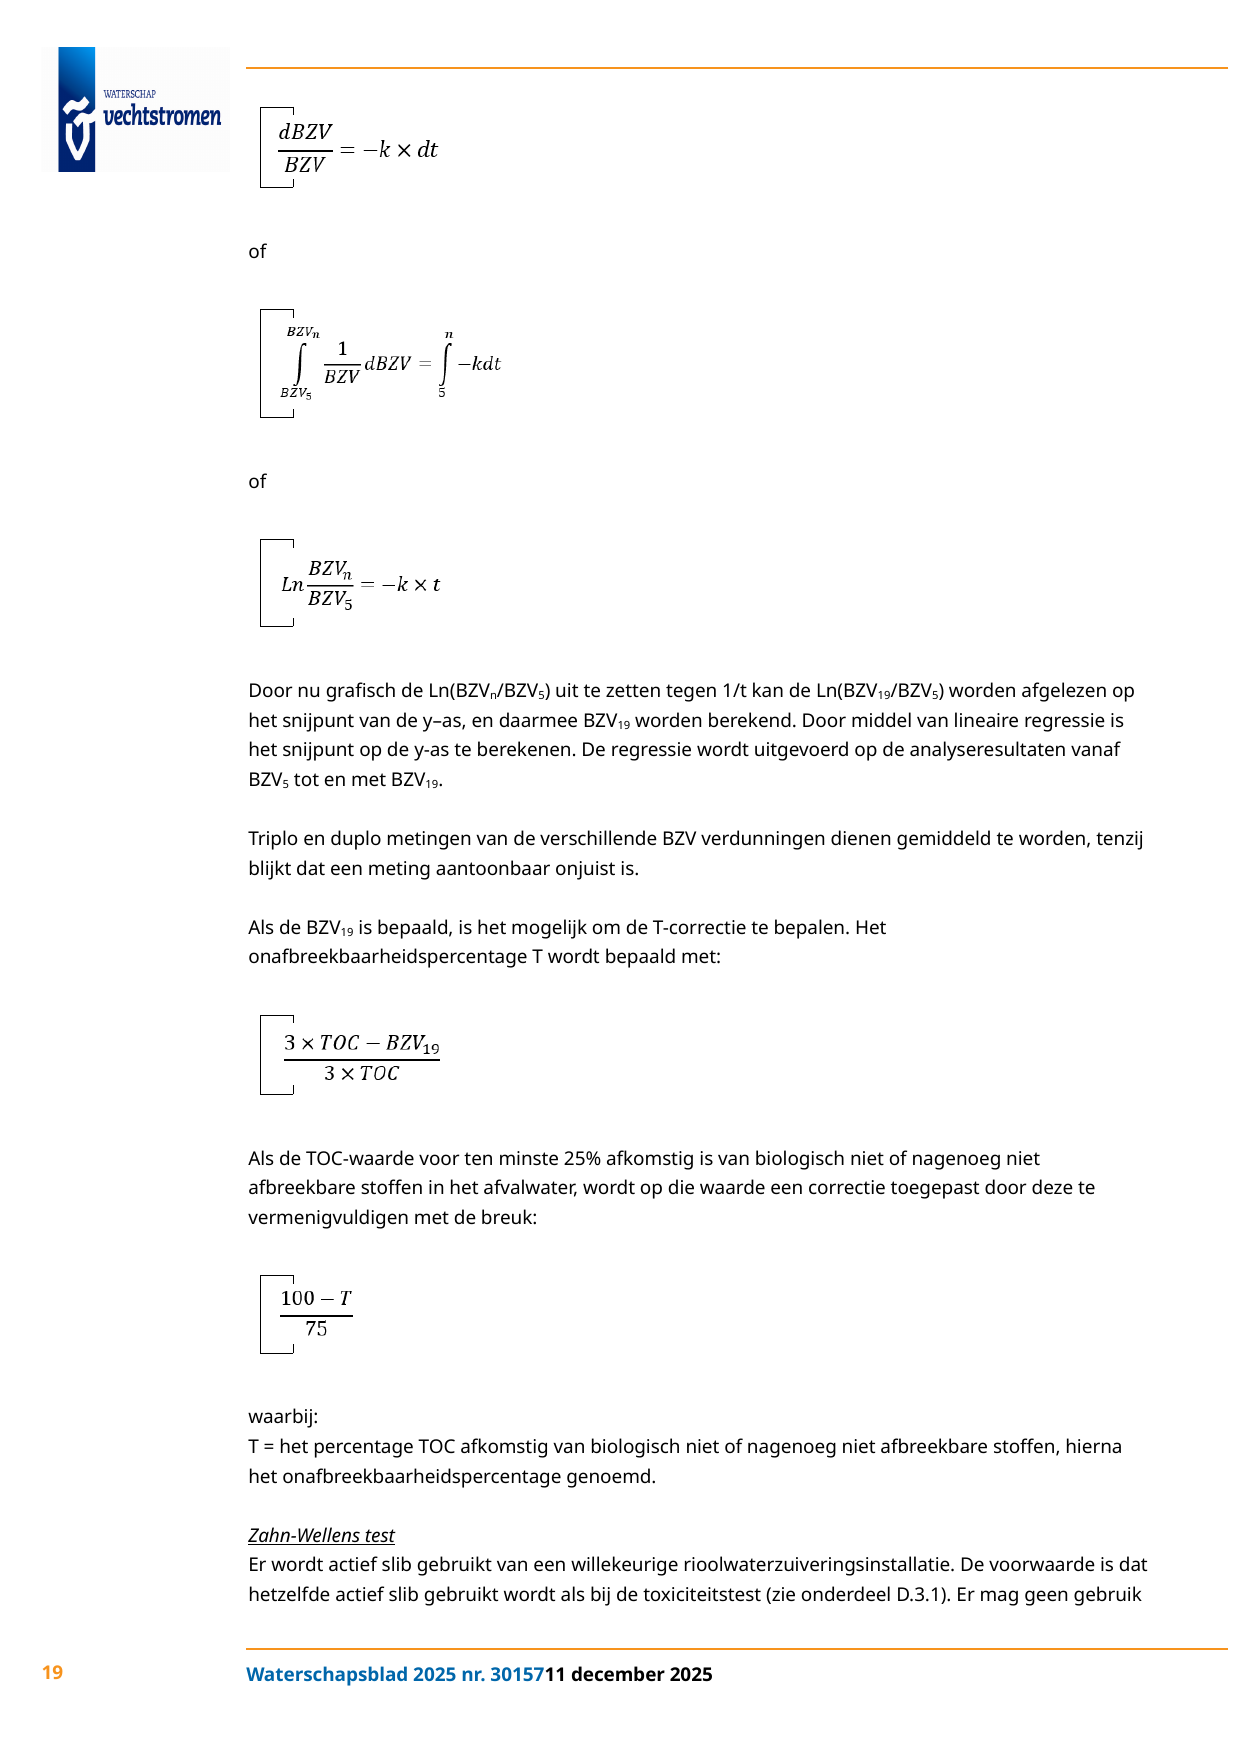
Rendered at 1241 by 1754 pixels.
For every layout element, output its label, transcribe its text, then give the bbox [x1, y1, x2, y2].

text of [248, 468, 1152, 494]
text of [248, 238, 1152, 264]
text T = het percentage TOC afkomstig van biologisch niet of nagenoeg niet afbreekbare stoffen, hierna het onafbreekbaarheidspercentage genoemd. [248, 1433, 1152, 1488]
text Er wordt actief slib gebruikt van een willekeurige rioolwaterzuiveringsinstallatie. De voorwaarde is dat hetzelfde actief slib gebruikt wordt als bij de toxiciteitstest (zie onderdeel D.3.1). Er mag geen gebruik [248, 1552, 1152, 1607]
picture [268, 318, 505, 409]
text Door nu grafisch de Ln(BZVn/BZV5) uit te zetten tegen 1/t kan de Ln(BZV19/BZV5) worden afgelezen op het snijpunt van de y–as, en daarmee BZV19 worden berekend. Door middel van lineaire regressie is het snijpunt op de y-as te berekenen. De regressie wordt uitgevoerd op de analyseresultaten vanaf BZV5 tot en met BZV19. [248, 677, 1152, 792]
text Als de TOC-waarde voor ten minste 25% afkomstig is van biologisch niet of nagenoeg niet afbreekbare stoffen in het afvalwater, wordt op die waarde een correctie toegepast door deze te vermenigvuldigen met de breuk: [248, 1145, 1152, 1230]
picture [268, 1023, 447, 1085]
picture [268, 115, 447, 179]
picture [268, 1284, 358, 1344]
text Zahn-Wellens test [248, 1522, 1152, 1548]
text Als de BZV19 is bepaald, is het mogelijk om de T-correctie te bepalen. Het onafbreekbaarheidspercentage T wordt bepaald met: [248, 914, 1152, 969]
text Triplo en duplo metingen van de verschillende BZV verdunningen dienen gemiddeld te worden, tenzij blijkt dat een meting aantoonbaar onjuist is. [248, 825, 1152, 881]
picture [41, 47, 231, 172]
text waarbij: [248, 1404, 1152, 1429]
picture [268, 548, 447, 618]
